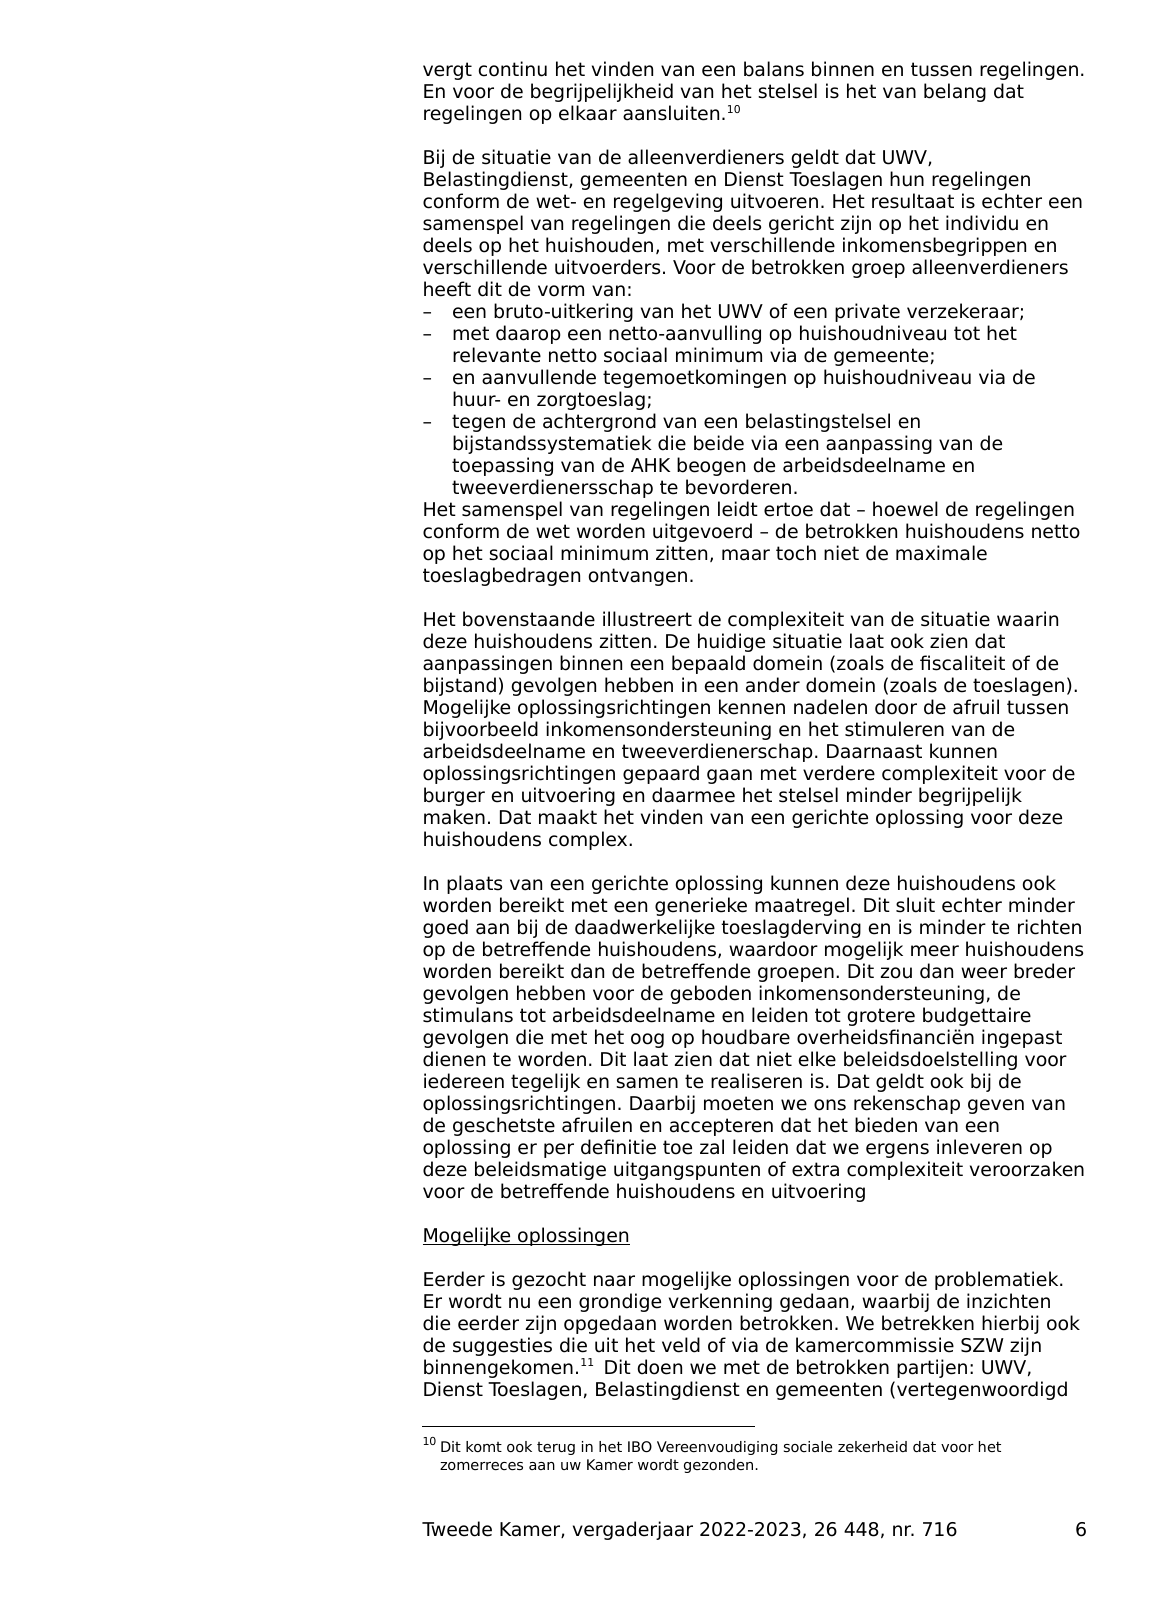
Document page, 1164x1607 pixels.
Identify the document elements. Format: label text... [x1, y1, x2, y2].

text Het bovenstaande illustreert de complexiteit van de situatie waarin deze huishoudens zitten. De huidige situatie laat ook zien dat aanpassingen binnen een bepaald domein (zoals de fiscaliteit of de bijstand) gevolgen hebben in een ander domein (zoals de toeslagen). Mogelijke oplossingsrichtingen kennen nadelen door de afruil tussen bijvoorbeeld inkomensondersteuning en het stimuleren van de arbeidsdeelname en tweeverdienerschap. Daarnaast kunnen oplossingsrichtingen gepaard gaan met verdere complexiteit voor de burger en uitvoering en daarmee het stelsel minder begrijpelijk maken. Dat maakt het vinden van een gerichte oplossing voor deze huishoudens complex. [422, 609, 1087, 851]
subtitle Mogelijke oplossingen [422, 1225, 1087, 1247]
text – met daarop een netto-aanvulling op huishoudniveau tot het relevante netto sociaal minimum via de gemeente; [422, 323, 1087, 367]
text In plaats van een gerichte oplossing kunnen deze huishoudens ook worden bereikt met een generieke maatregel. Dit sluit echter minder goed aan bij de daadwerkelijke toeslagderving en is minder te richten op de betreffende huishoudens, waardoor mogelijk meer huishoudens worden bereikt dan de betreffende groepen. Dit zou dan weer breder gevolgen hebben voor de geboden inkomensondersteuning, de stimulans tot arbeidsdeelname en leiden tot grotere budgettaire gevolgen die met het oog op houdbare overheidsfinanciën ingepast dienen te worden. Dit laat zien dat niet elke beleidsdoelstelling voor iedereen tegelijk en samen te realiseren is. Dat geldt ook bij de oplossingsrichtingen. Daarbij moeten we ons rekenschap geven van de geschetste afruilen en accepteren dat het bieden van een oplossing er per definitie toe zal leiden dat we ergens inleveren op deze beleidsmatige uitgangspunten of extra complexiteit veroorzaken voor de betreffende huishoudens en uitvoering [422, 873, 1087, 1203]
text – een bruto-uitkering van het UWV of een private verzekeraar; [422, 301, 1087, 323]
text Eerder is gezocht naar mogelijke oplossingen voor de problematiek. Er wordt nu een grondige verkenning gedaan, waarbij de inzichten die eerder zijn opgedaan worden betrokken. We betrekken hierbij ook de suggesties die uit het veld of via de kamercommissie SZW zijn binnengekomen. Dit doen we met de betrokken partijen: UWV, Dienst Toeslagen, Belastingdienst en gemeenten (vertegenwoordigd [422, 1269, 1087, 1401]
text Het samenspel van regelingen leidt ertoe dat – hoewel de regelingen conform de wet worden uitgevoerd – de betrokken huishoudens netto op het sociaal minimum zitten, maar toch niet de maximale toeslagbedragen ontvangen. [422, 499, 1087, 587]
text – en aanvullende tegemoetkomingen op huishoudniveau via de huur- en zorgtoeslag; [422, 367, 1087, 411]
text – tegen de achtergrond van een belastingstelsel en bijstandssystematiek die beide via een aanpassing van de toepassing van de AHK beogen de arbeidsdeelname en tweeverdienersschap te bevorderen. [422, 411, 1087, 499]
text Dit komt ook terug in het IBO Vereenvoudiging sociale zekerheid dat voor het zomerreces aan uw Kamer wordt gezonden. [422, 1435, 1087, 1474]
text vergt continu het vinden van een balans binnen en tussen regelingen. En voor de begrijpelijkheid van het stelsel is het van belang dat regelingen op elkaar aansluiten. [422, 59, 1087, 125]
text Bij de situatie van de alleenverdieners geldt dat UWV, Belastingdienst, gemeenten en Dienst Toeslagen hun regelingen conform de wet- en regelgeving uitvoeren. Het resultaat is echter een samenspel van regelingen die deels gericht zijn op het individu en deels op het huishouden, met verschillende inkomensbegrippen en verschillende uitvoerders. Voor de betrokken groep alleenverdieners heeft dit de vorm van: [422, 147, 1087, 301]
